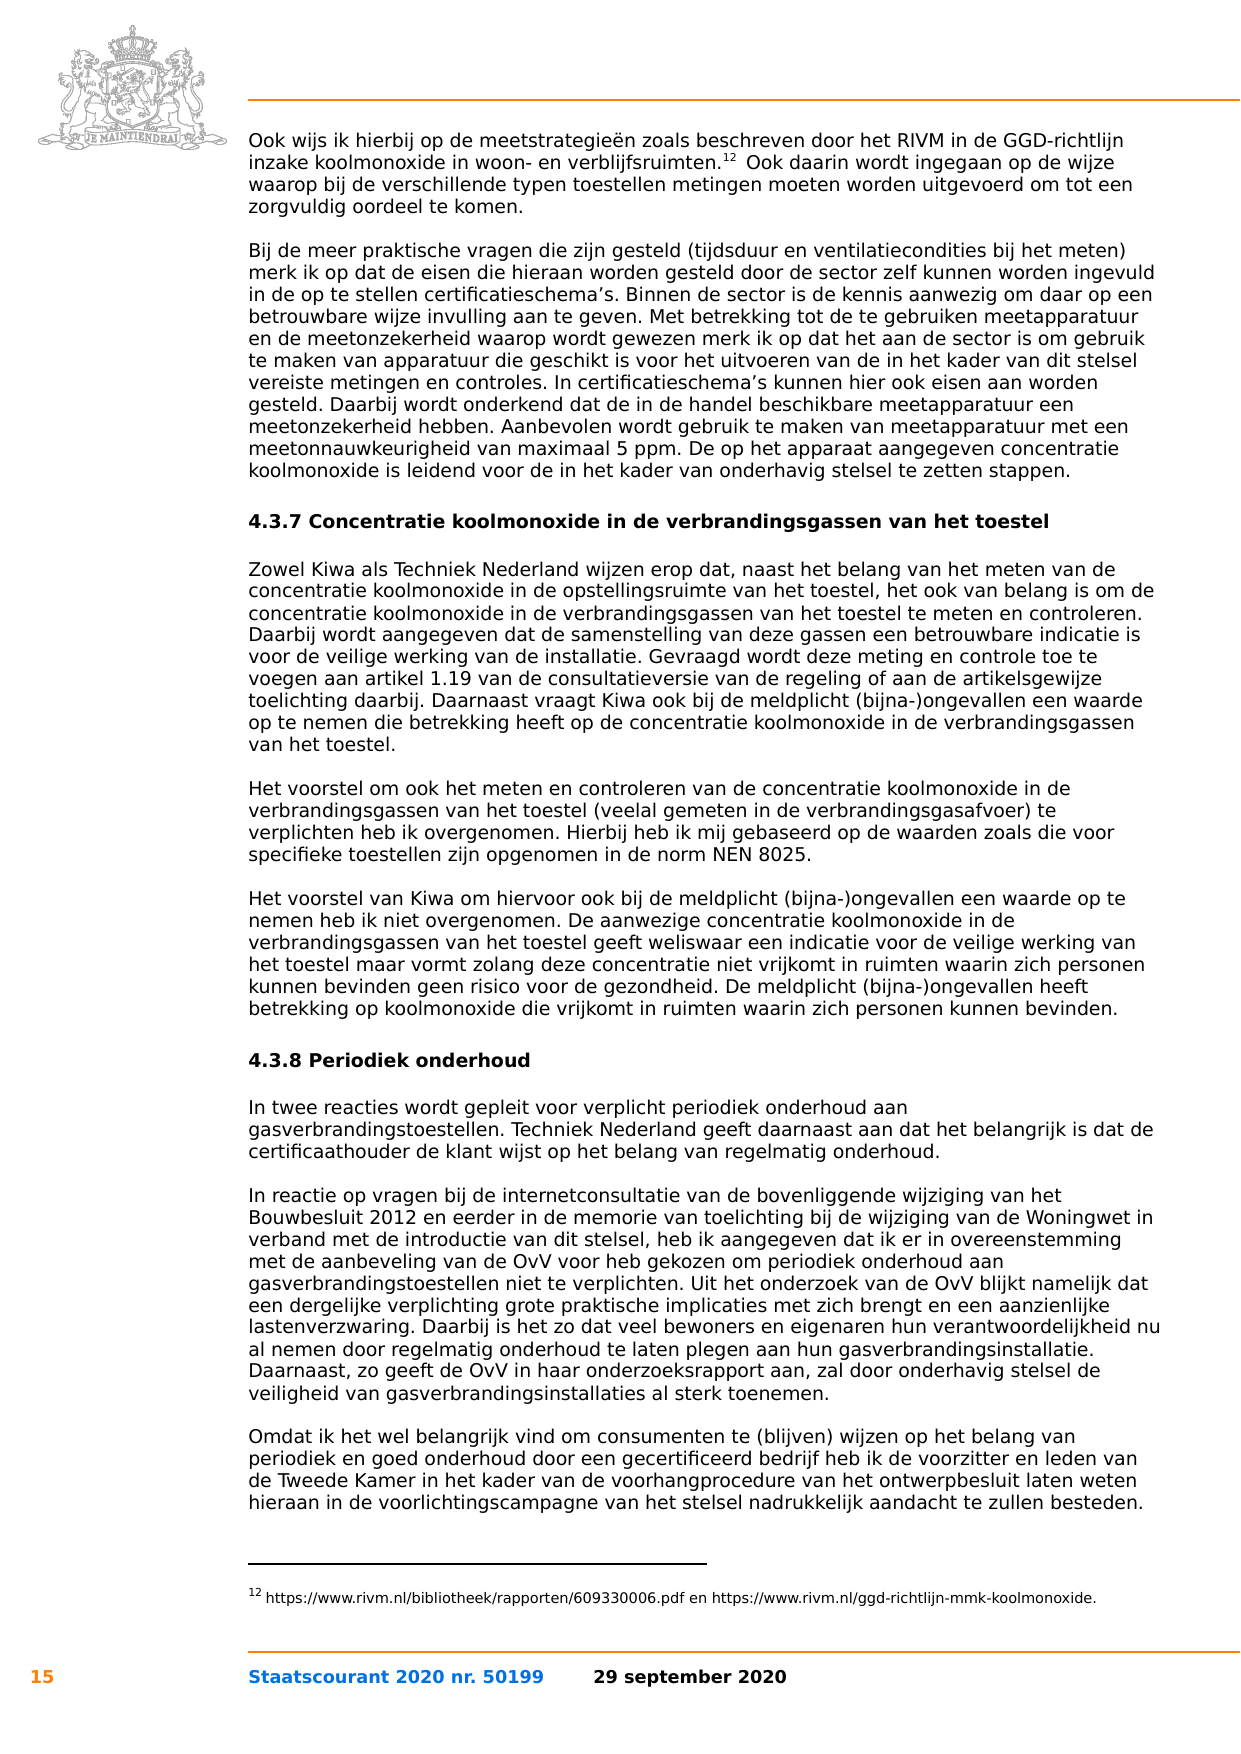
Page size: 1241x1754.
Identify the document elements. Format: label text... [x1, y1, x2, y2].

text Ook wijs ik hierbij op de meetstrategieën zoals beschreven door het RIVM in de GGD-richtlijn inzake koolmonoxide in woon- en verblijfsruimten. Ook daarin wordt ingegaan op de wijze waarop bij de verschillende typen toestellen metingen moeten worden uitgevoerd om tot een zorgvuldig oordeel te komen. [248, 130, 1163, 218]
picture [38, 25, 227, 150]
text Bij de meer praktische vragen die zijn gesteld (tijdsduur en ventilatiecondities bij het meten) merk ik op dat de eisen die hieraan worden gesteld door de sector zelf kunnen worden ingevuld in de op te stellen certificatieschema’s. Binnen de sector is de kennis aanwezig om daar op een betrouwbare wijze invulling aan te geven. Met betrekking tot de te gebruiken meetapparatuur en de meetonzekerheid waarop wordt gewezen merk ik op dat het aan de sector is om gebruik te maken van apparatuur die geschikt is voor het uitvoeren van de in het kader van dit stelsel vereiste metingen en controles. In certificatieschema’s kunnen hier ook eisen aan worden gesteld. Daarbij wordt onderkend dat de in de handel beschikbare meetapparatuur een meetonzekerheid hebben. Aanbevolen wordt gebruik te maken van meetapparatuur met een meetonnauwkeurigheid van maximaal 5 ppm. De op het apparaat aangegeven concentratie koolmonoxide is leidend voor de in het kader van onderhavig stelsel te zetten stappen. [248, 240, 1163, 481]
text https://www.rivm.nl/bibliotheek/rapporten/609330006.pdf en https://www.rivm.nl/ggd-richtlijn-mmk-koolmonoxide. [248, 1586, 1163, 1608]
text Het voorstel van Kiwa om hiervoor ook bij de meldplicht (bijna-)ongevallen een waarde op te nemen heb ik niet overgenomen. De aanwezige concentratie koolmonoxide in de verbrandingsgassen van het toestel geeft weliswaar een indicatie voor de veilige werking van het toestel maar vormt zolang deze concentratie niet vrijkomt in ruimten waarin zich personen kunnen bevinden geen risico voor de gezondheid. De meldplicht (bijna-)ongevallen heeft betrekking op koolmonoxide die vrijkomt in ruimten waarin zich personen kunnen bevinden. [248, 888, 1163, 1020]
text Zowel Kiwa als Techniek Nederland wijzen erop dat, naast het belang van het meten van de concentratie koolmonoxide in de opstellingsruimte van het toestel, het ook van belang is om de concentratie koolmonoxide in de verbrandingsgassen van het toestel te meten en controleren. Daarbij wordt aangegeven dat de samenstelling van deze gassen een betrouwbare indicatie is voor de veilige werking van de installatie. Gevraagd wordt deze meting en controle toe te voegen aan artikel 1.19 van de consultatieversie van de regeling of aan de artikelsgewijze toelichting daarbij. Daarnaast vraagt Kiwa ook bij de meldplicht (bijna-)ongevallen een waarde op te nemen die betrekking heeft op de concentratie koolmonoxide in de verbrandingsgassen van het toestel. [248, 558, 1163, 756]
text In reactie op vragen bij de internetconsultatie van de bovenliggende wijziging van het Bouwbesluit 2012 en eerder in de memorie van toelichting bij de wijziging van de Woningwet in verband met de introductie van dit stelsel, heb ik aangegeven dat ik er in overeenstemming met de aanbeveling van de OvV voor heb gekozen om periodiek onderhoud aan gasverbrandingstoestellen niet te verplichten. Uit het onderzoek van de OvV blijkt namelijk dat een dergelijke verplichting grote praktische implicaties met zich brengt en een aanzienlijke lastenverzwaring. Daarbij is het zo dat veel bewoners en eigenaren hun verantwoordelijkheid nu al nemen door regelmatig onderhoud te laten plegen aan hun gasverbrandingsinstallatie. Daarnaast, zo geeft de OvV in haar onderzoeksrapport aan, zal door onderhavig stelsel de veiligheid van gasverbrandingsinstallaties al sterk toenemen. [248, 1184, 1163, 1404]
subtitle 4.3.8 Periodiek onderhoud [248, 1050, 1163, 1072]
text Het voorstel om ook het meten en controleren van de concentratie koolmonoxide in de verbrandingsgassen van het toestel (veelal gemeten in de verbrandingsgasafvoer) te verplichten heb ik overgenomen. Hierbij heb ik mij gebaseerd op de waarden zoals die voor specifieke toestellen zijn opgenomen in de norm NEN 8025. [248, 778, 1163, 866]
text In twee reacties wordt gepleit voor verplicht periodiek onderhoud aan gasverbrandingstoestellen. Techniek Nederland geeft daarnaast aan dat het belangrijk is dat de certificaathouder de klant wijst op het belang van regelmatig onderhoud. [248, 1097, 1163, 1163]
text Omdat ik het wel belangrijk vind om consumenten te (blijven) wijzen op het belang van periodiek en goed onderhoud door een gecertificeerd bedrijf heb ik de voorzitter en leden van de Tweede Kamer in het kader van de voorhangprocedure van het ontwerpbesluit laten weten hieraan in de voorlichtingscampagne van het stelsel nadrukkelijk aandacht te zullen besteden. [248, 1426, 1163, 1514]
subtitle 4.3.7 Concentratie koolmonoxide in de verbrandingsgassen van het toestel [248, 511, 1163, 533]
